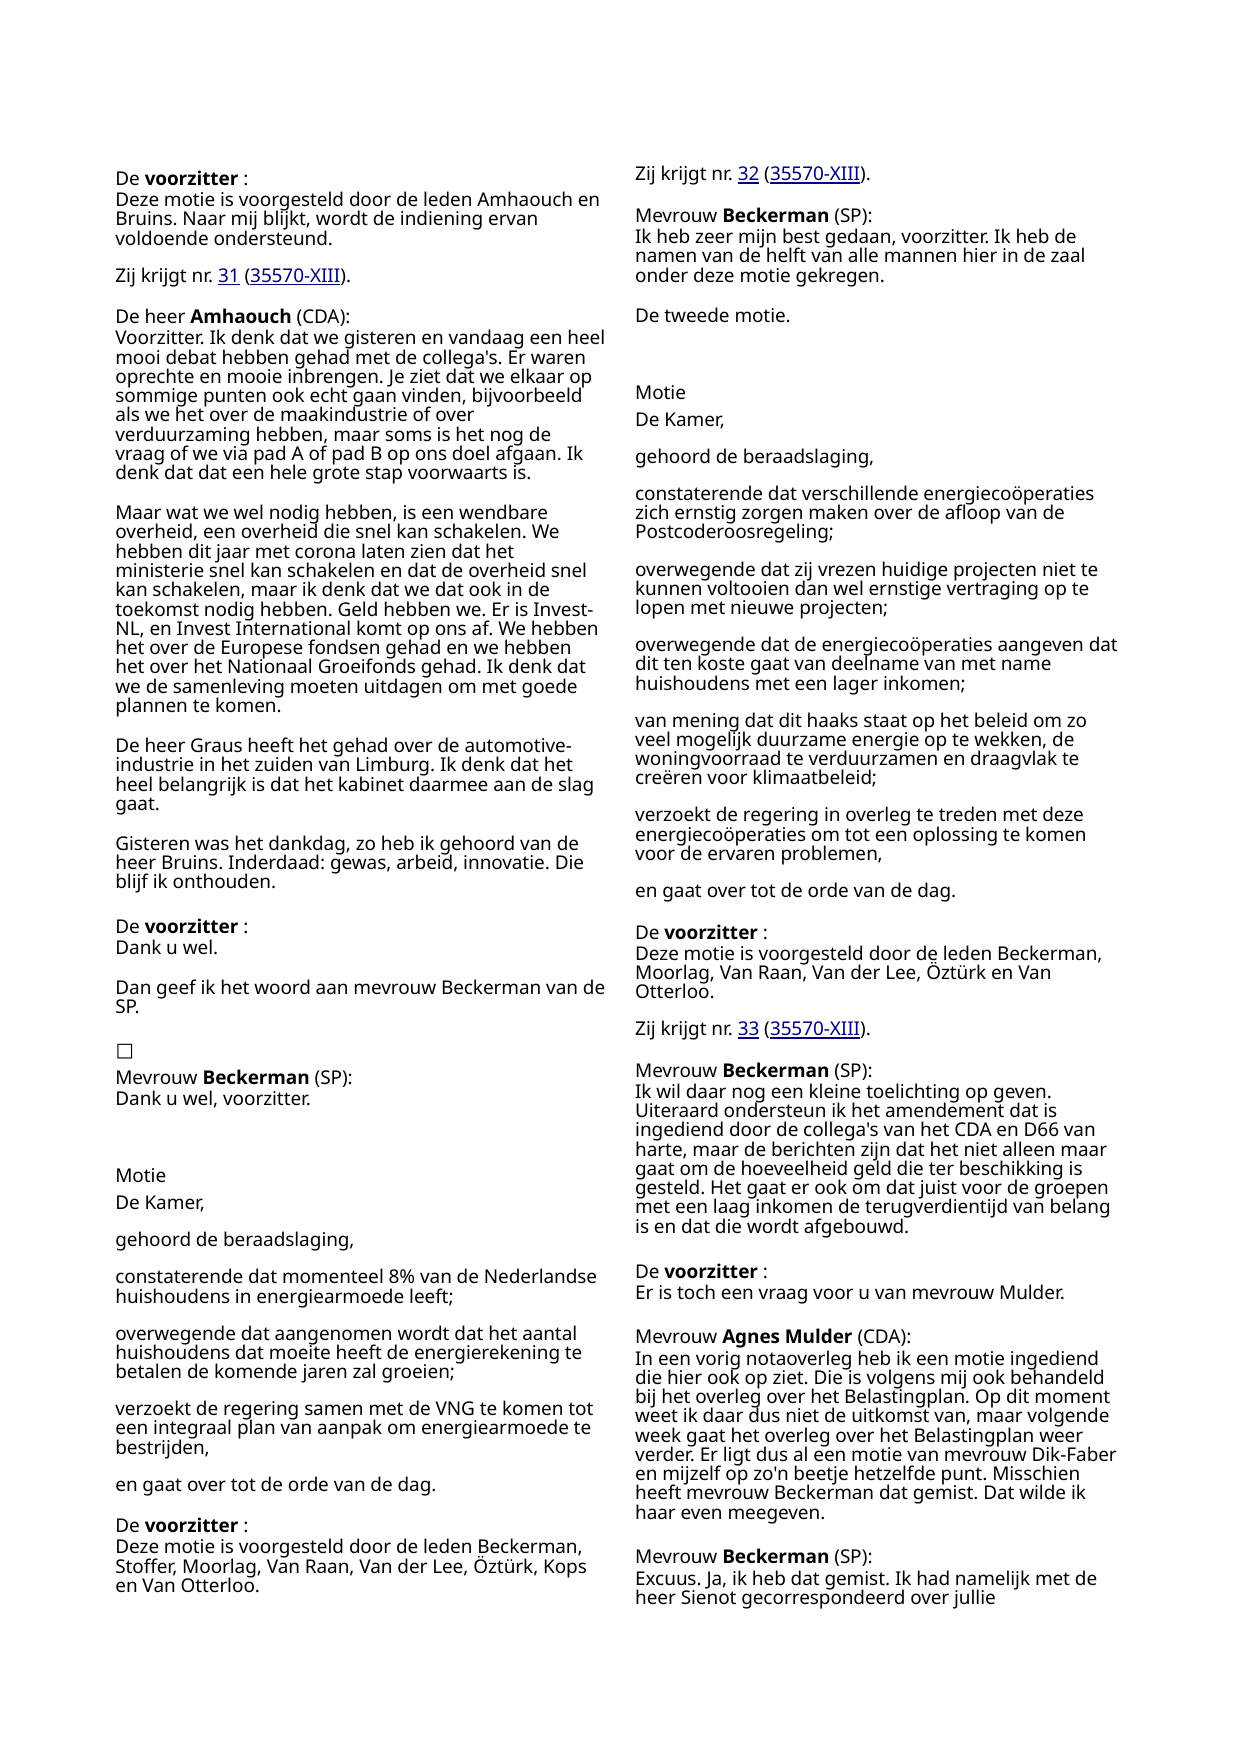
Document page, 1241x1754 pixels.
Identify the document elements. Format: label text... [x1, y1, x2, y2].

text overwegende dat zij vrezen huidige projecten niet te kunnen voltooien dan wel ernstige vertraging op te lopen met nieuwe projecten; [635, 561, 1125, 618]
text en gaat over tot de orde van de dag. [115, 1476, 605, 1495]
text gehoord de beraadslaging, [115, 1231, 605, 1251]
text Er is toch een vraag voor u van mevrouw Mulder. [635, 1284, 1125, 1303]
text overwegende dat de energiecoöperaties aangeven dat dit ten koste gaat van deelname van met name huishoudens met een lager inkomen; [635, 636, 1125, 694]
text constaterende dat momenteel 8% van de Nederlandse huishoudens in energiearmoede leeft; [115, 1268, 605, 1307]
text Motie [115, 1163, 605, 1188]
text gehoord de beraadslaging, [635, 448, 1125, 467]
text De heer Graus heeft het gehad over de automotive-industrie in het zuiden van Limburg. Ik denk dat het heel belangrijk is dat het kabinet daarmee aan de slag gaat. [115, 737, 605, 814]
text Deze motie is voorgesteld door de leden Beckerman, Moorlag, Van Raan, Van der Lee, Öztürk en Van Otterloo. [635, 944, 1125, 1002]
text van mening dat dit haaks staat op het beleid om zo veel mogelijk duurzame energie op te wekken, de woningvoorraad te verduurzamen en draagvlak te creëren voor klimaatbeleid; [635, 712, 1125, 789]
text De heer Amhaouch (CDA): [115, 304, 605, 329]
text Dank u wel, voorzitter. [115, 1090, 605, 1109]
text Mevrouw Beckerman (SP): [115, 1064, 605, 1090]
text Mevrouw Agnes Mulder (CDA): [635, 1324, 1125, 1349]
text Zij krijgt nr. 31 (35570-XIII). [115, 267, 605, 286]
text Mevrouw Beckerman (SP): [635, 1057, 1125, 1083]
text Mevrouw Beckerman (SP): [635, 202, 1125, 228]
text Dan geef ik het woord aan mevrouw Beckerman van de SP. [115, 979, 605, 1018]
text De voorzitter : [115, 165, 605, 191]
text verzoekt de regering in overleg te treden met deze energiecoöperaties om tot een oplossing te komen voor de ervaren problemen, [635, 806, 1125, 864]
text Dank u wel. [115, 939, 605, 958]
text Gisteren was het dankdag, zo heb ik gehoord van de heer Bruins. Inderdaad: gewas, arbeid, innovatie. Die blijf ik onthouden. [115, 835, 605, 893]
text De voorzitter : [115, 913, 605, 939]
text Motie [635, 379, 1125, 405]
text De tweede motie. [635, 307, 1125, 326]
text ⬜ [115, 1038, 605, 1064]
text De Kamer, [115, 1194, 605, 1214]
text Deze motie is voorgesteld door de leden Amhaouch en Bruins. Naar mij blijkt, wordt de indiening ervan voldoende ondersteund. [115, 191, 605, 249]
text Zij krijgt nr. 32 (35570-XIII). [635, 165, 1125, 184]
text Deze motie is voorgesteld door de leden Beckerman, Stoffer, Moorlag, Van Raan, Van der Lee, Öztürk, Kops en Van Otterloo. [115, 1538, 605, 1596]
text De voorzitter : [635, 919, 1125, 944]
text Excuus. Ja, ik heb dat gemist. Ik had namelijk met de heer Sienot gecorrespondeerd over jullie [635, 1569, 1125, 1608]
text en gaat over tot de orde van de dag. [635, 882, 1125, 901]
text De voorzitter : [115, 1513, 605, 1538]
text Voorzitter. Ik denk dat we gisteren en vandaag een heel mooi debat hebben gehad met de collega's. Er waren oprechte en mooie inbrengen. Je ziet dat we elkaar op sommige punten ook echt gaan vinden, bijvoorbeeld als we het over de maakindustrie of over verduurzaming hebben, maar soms is het nog de vraag of we via pad A of pad B op ons doel afgaan. Ik denk dat dat een hele grote stap voorwaarts is. [115, 329, 605, 483]
text De voorzitter : [635, 1258, 1125, 1284]
text overwegende dat aangenomen wordt dat het aantal huishoudens dat moeite heeft de energierekening te betalen de komende jaren zal groeien; [115, 1324, 605, 1382]
text In een vorig notaoverleg heb ik een motie ingediend die hier ook op ziet. Die is volgens mij ook behandeld bij het overleg over het Belastingplan. Op dit moment weet ik daar dus niet de uitkomst van, maar volgende week gaat het overleg over het Belastingplan weer verder. Er ligt dus al een motie van mevrouw Dik-Faber en mijzelf op zo'n beetje hetzelfde punt. Misschien heeft mevrouw Beckerman dat gemist. Dat wilde ik haar even meegeven. [635, 1349, 1125, 1523]
text Ik wil daar nog een kleine toelichting op geven. Uiteraard ondersteun ik het amendement dat is ingediend door de collega's van het CDA en D66 van harte, maar de berichten zijn dat het niet alleen maar gaat om de hoeveelheid geld die ter beschikking is gesteld. Het gaat er ook om dat juist voor de groepen met een laag inkomen de terugverdientijd van belang is en dat die wordt afgebouwd. [635, 1083, 1125, 1237]
text Mevrouw Beckerman (SP): [635, 1544, 1125, 1569]
text Maar wat we wel nodig hebben, is een wendbare overheid, een overheid die snel kan schakelen. We hebben dit jaar met corona laten zien dat het ministerie snel kan schakelen en dat de overheid snel kan schakelen, maar ik denk dat we dat ook in de toekomst nodig hebben. Geld hebben we. Er is Invest-NL, en Invest International komt op ons af. We hebben het over de Europese fondsen gehad en we hebben het over het Nationaal Groeifonds gehad. Ik denk dat we de samenleving moeten uitdagen om met goede plannen te komen. [115, 504, 605, 716]
text Zij krijgt nr. 33 (35570-XIII). [635, 1020, 1125, 1039]
text De Kamer, [635, 411, 1125, 430]
text constaterende dat verschillende energiecoöperaties zich ernstig zorgen maken over de afloop van de Postcoderoosregeling; [635, 485, 1125, 543]
text Ik heb zeer mijn best gedaan, voorzitter. Ik heb de namen van de helft van alle mannen hier in de zaal onder deze motie gekregen. [635, 228, 1125, 286]
text verzoekt de regering samen met de VNG te komen tot een integraal plan van aanpak om energiearmoede te bestrijden, [115, 1400, 605, 1458]
